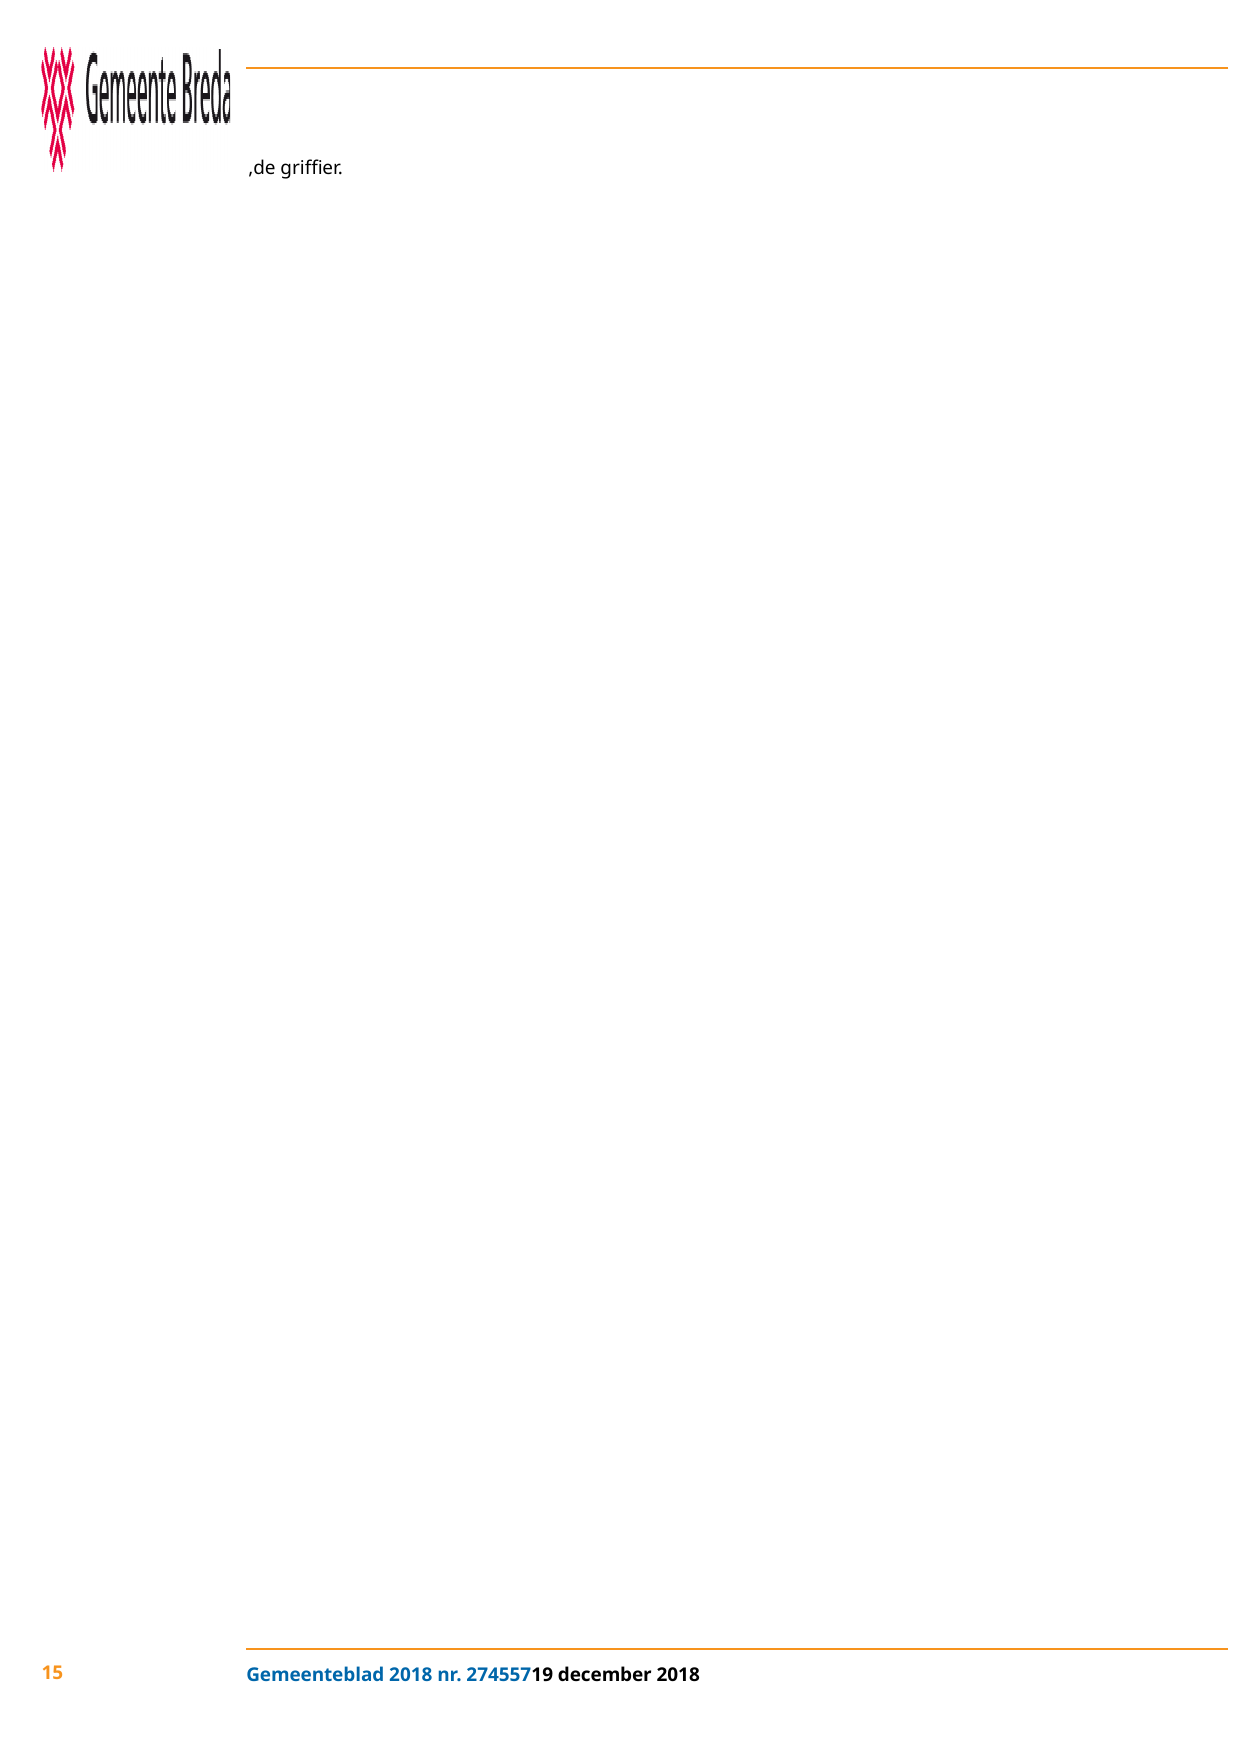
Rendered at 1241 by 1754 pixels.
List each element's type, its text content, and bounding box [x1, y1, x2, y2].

text ,de griffier. [248, 154, 1152, 180]
picture [41, 47, 231, 172]
